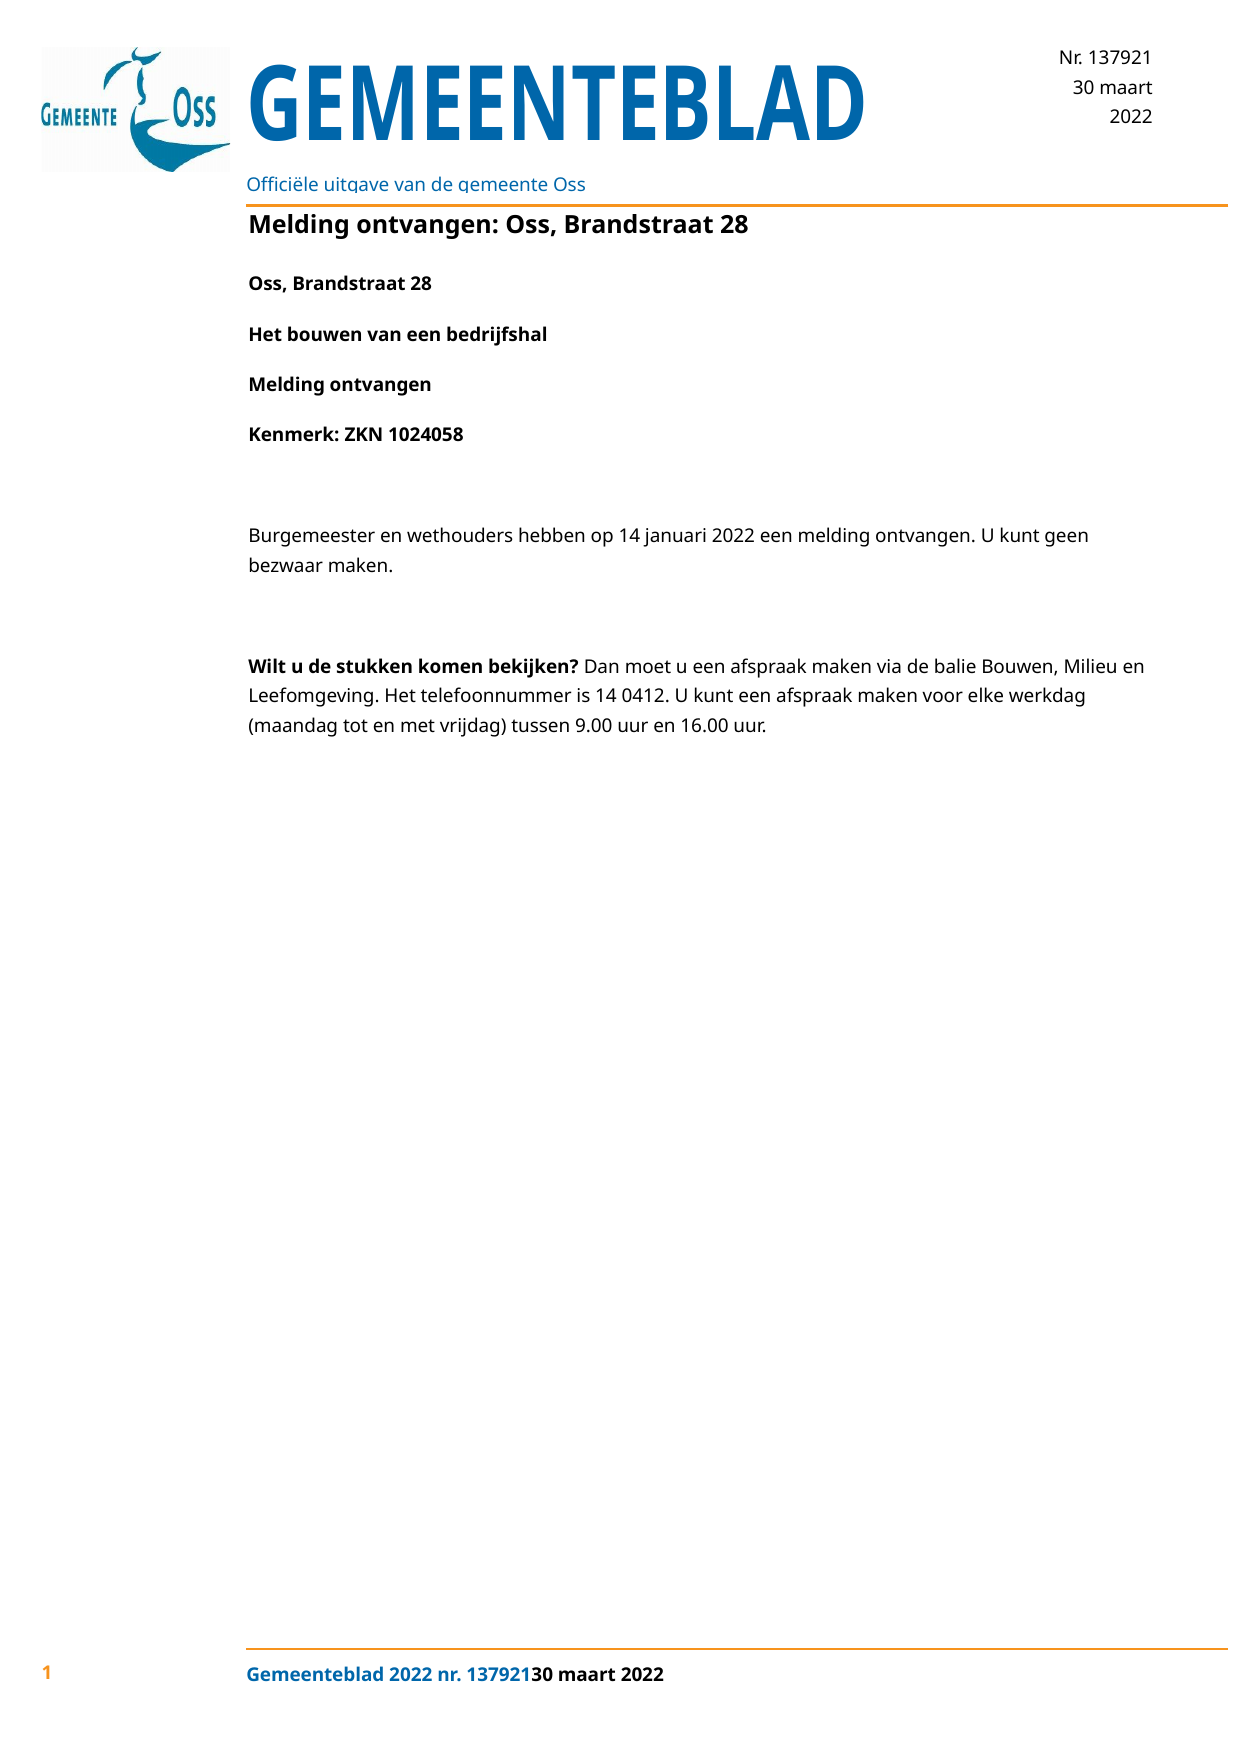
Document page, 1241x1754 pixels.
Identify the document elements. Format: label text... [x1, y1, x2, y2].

text Wilt u de stukken komen bekijken? Dan moet u een afspraak maken via de balie Bouwen, Milieu en Leefomgeving. Het telefoonnummer is 14 0412. U kunt een afspraak maken voor elke werkdag (maandag tot en met vrijdag) tussen 9.00 uur en 16.00 uur. [248, 653, 1152, 738]
text Burgemeester en wethouders hebben op 14 januari 2022 een melding ontvangen. U kunt geen bezwaar maken. [248, 522, 1152, 578]
text Het bouwen van een bedrijfshal [248, 321, 1152, 346]
text Melding ontvangen [248, 371, 1152, 397]
text Melding ontvangen: Oss, Brandstraat 28 [248, 207, 1152, 241]
picture [41, 47, 231, 172]
text Kenmerk: ZKN 1024058 [248, 422, 1152, 447]
text Oss, Brandstraat 28 [248, 270, 1152, 296]
